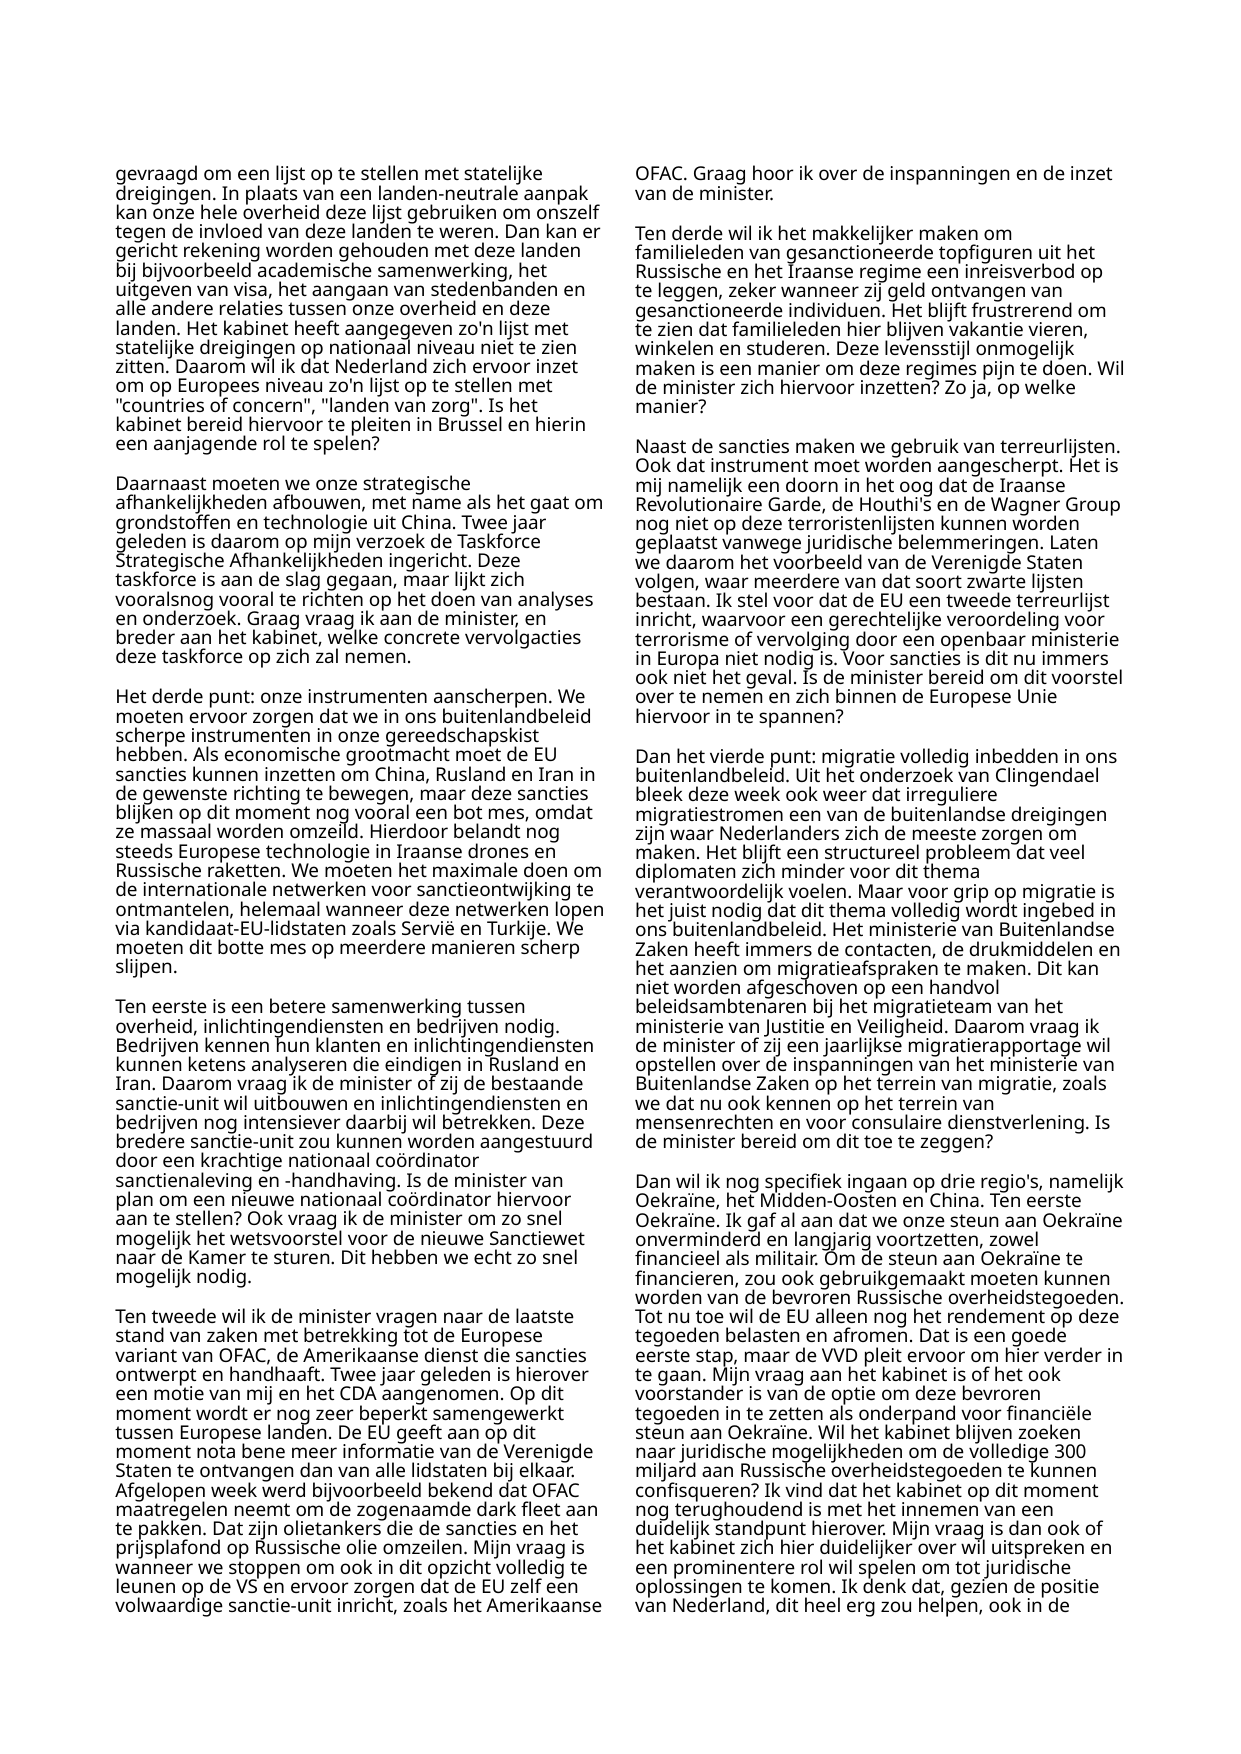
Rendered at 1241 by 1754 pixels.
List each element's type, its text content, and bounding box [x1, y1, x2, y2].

text Naast de sancties maken we gebruik van terreurlijsten. Ook dat instrument moet worden aangescherpt. Het is mij namelijk een doorn in het oog dat de Iraanse Revolutionaire Garde, de Houthi's en de Wagner Group nog niet op deze terroristenlijsten kunnen worden geplaatst vanwege juridische belemmeringen. Laten we daarom het voorbeeld van de Verenigde Staten volgen, waar meerdere van dat soort zwarte lijsten bestaan. Ik stel voor dat de EU een tweede terreurlijst inricht, waarvoor een gerechtelijke veroordeling voor terrorisme of vervolging door een openbaar ministerie in Europa niet nodig is. Voor sancties is dit nu immers ook niet het geval. Is de minister bereid om dit voorstel over te nemen en zich binnen de Europese Unie hiervoor in te spannen? [635, 438, 1125, 727]
text OFAC. Graag hoor ik over de inspanningen en de inzet van de minister. [635, 165, 1125, 204]
text Daarnaast moeten we onze strategische afhankelijkheden afbouwen, met name als het gaat om grondstoffen en technologie uit China. Twee jaar geleden is daarom op mijn verzoek de Taskforce Strategische Afhankelijkheden ingericht. Deze taskforce is aan de slag gegaan, maar lijkt zich vooralsnog vooral te richten op het doen van analyses en onderzoek. Graag vraag ik aan de minister, en breder aan het kabinet, welke concrete vervolgacties deze taskforce op zich zal nemen. [115, 475, 605, 668]
text Dan het vierde punt: migratie volledig inbedden in ons buitenlandbeleid. Uit het onderzoek van Clingendael bleek deze week ook weer dat irreguliere migratiestromen een van de buitenlandse dreigingen zijn waar Nederlanders zich de meeste zorgen om maken. Het blijft een structureel probleem dat veel diplomaten zich minder voor dit thema verantwoordelijk voelen. Maar voor grip op migratie is het juist nodig dat dit thema volledig wordt ingebed in ons buitenlandbeleid. Het ministerie van Buitenlandse Zaken heeft immers de contacten, de drukmiddelen en het aanzien om migratieafspraken te maken. Dit kan niet worden afgeschoven op een handvol beleidsambtenaren bij het migratieteam van het ministerie van Justitie en Veiligheid. Daarom vraag ik de minister of zij een jaarlijkse migratierapportage wil opstellen over de inspanningen van het ministerie van Buitenlandse Zaken op het terrein van migratie, zoals we dat nu ook kennen op het terrein van mensenrechten en voor consulaire dienstverlening. Is de minister bereid om dit toe te zeggen? [635, 748, 1125, 1152]
text gevraagd om een lijst op te stellen met statelijke dreigingen. In plaats van een landen-neutrale aanpak kan onze hele overheid deze lijst gebruiken om onszelf tegen de invloed van deze landen te weren. Dan kan er gericht rekening worden gehouden met deze landen bij bijvoorbeeld academische samenwerking, het uitgeven van visa, het aangaan van stedenbanden en alle andere relaties tussen onze overheid en deze landen. Het kabinet heeft aangegeven zo'n lijst met statelijke dreigingen op nationaal niveau niet te zien zitten. Daarom wil ik dat Nederland zich ervoor inzet om op Europees niveau zo'n lijst op te stellen met "countries of concern", "landen van zorg". Is het kabinet bereid hiervoor te pleiten in Brussel en hierin een aanjagende rol te spelen? [115, 165, 605, 454]
text Het derde punt: onze instrumenten aanscherpen. We moeten ervoor zorgen dat we in ons buitenlandbeleid scherpe instrumenten in onze gereedschapskist hebben. Als economische grootmacht moet de EU sancties kunnen inzetten om China, Rusland en Iran in de gewenste richting te bewegen, maar deze sancties blijken op dit moment nog vooral een bot mes, omdat ze massaal worden omzeild. Hierdoor belandt nog steeds Europese technologie in Iraanse drones en Russische raketten. We moeten het maximale doen om de internationale netwerken voor sanctieontwijking te ontmantelen, helemaal wanneer deze netwerken lopen via kandidaat-EU-lidstaten zoals Servië en Turkije. We moeten dit botte mes op meerdere manieren scherp slijpen. [115, 688, 605, 978]
text Ten eerste is een betere samenwerking tussen overheid, inlichtingendiensten en bedrijven nodig. Bedrijven kennen hun klanten en inlichtingendiensten kunnen ketens analyseren die eindigen in Rusland en Iran. Daarom vraag ik de minister of zij de bestaande sanctie-unit wil uitbouwen en inlichtingendiensten en bedrijven nog intensiever daarbij wil betrekken. Deze bredere sanctie-unit zou kunnen worden aangestuurd door een krachtige nationaal coördinator sanctienaleving en -handhaving. Is de minister van plan om een nieuwe nationaal coördinator hiervoor aan te stellen? Ook vraag ik de minister om zo snel mogelijk het wetsvoorstel voor de nieuwe Sanctiewet naar de Kamer te sturen. Dit hebben we echt zo snel mogelijk nodig. [115, 998, 605, 1287]
text Ten derde wil ik het makkelijker maken om familieleden van gesanctioneerde topfiguren uit het Russische en het Iraanse regime een inreisverbod op te leggen, zeker wanneer zij geld ontvangen van gesanctioneerde individuen. Het blijft frustrerend om te zien dat familieleden hier blijven vakantie vieren, winkelen en studeren. Deze levensstijl onmogelijk maken is een manier om deze regimes pijn te doen. Wil de minister zich hiervoor inzetten? Zo ja, op welke manier? [635, 224, 1125, 417]
text Dan wil ik nog specifiek ingaan op drie regio's, namelijk Oekraïne, het Midden-Oosten en China. Ten eerste Oekraïne. Ik gaf al aan dat we onze steun aan Oekraïne onverminderd en langjarig voortzetten, zowel financieel als militair. Om de steun aan Oekraïne te financieren, zou ook gebruikgemaakt moeten kunnen worden van de bevroren Russische overheidstegoeden. Tot nu toe wil de EU alleen nog het rendement op deze tegoeden belasten en afromen. Dat is een goede eerste stap, maar de VVD pleit ervoor om hier verder in te gaan. Mijn vraag aan het kabinet is of het ook voorstander is van de optie om deze bevroren tegoeden in te zetten als onderpand voor financiële steun aan Oekraïne. Wil het kabinet blijven zoeken naar juridische mogelijkheden om de volledige 300 miljard aan Russische overheidstegoeden te kunnen confisqueren? Ik vind dat het kabinet op dit moment nog terughoudend is met het innemen van een duidelijk standpunt hierover. Mijn vraag is dan ook of het kabinet zich hier duidelijker over wil uitspreken en een prominentere rol wil spelen om tot juridische oplossingen te komen. Ik denk dat, gezien de positie van Nederland, dit heel erg zou helpen, ook in de [635, 1173, 1125, 1616]
text Ten tweede wil ik de minister vragen naar de laatste stand van zaken met betrekking tot de Europese variant van OFAC, de Amerikaanse dienst die sancties ontwerpt en handhaaft. Twee jaar geleden is hierover een motie van mij en het CDA aangenomen. Op dit moment wordt er nog zeer beperkt samengewerkt tussen Europese landen. De EU geeft aan op dit moment nota bene meer informatie van de Verenigde Staten te ontvangen dan van alle lidstaten bij elkaar. Afgelopen week werd bijvoorbeeld bekend dat OFAC maatregelen neemt om de zogenaamde dark fleet aan te pakken. Dat zijn olietankers die de sancties en het prijsplafond op Russische olie omzeilen. Mijn vraag is wanneer we stoppen om ook in dit opzicht volledig te leunen op de VS en ervoor zorgen dat de EU zelf een volwaardige sanctie-unit inricht, zoals het Amerikaanse [115, 1308, 605, 1616]
